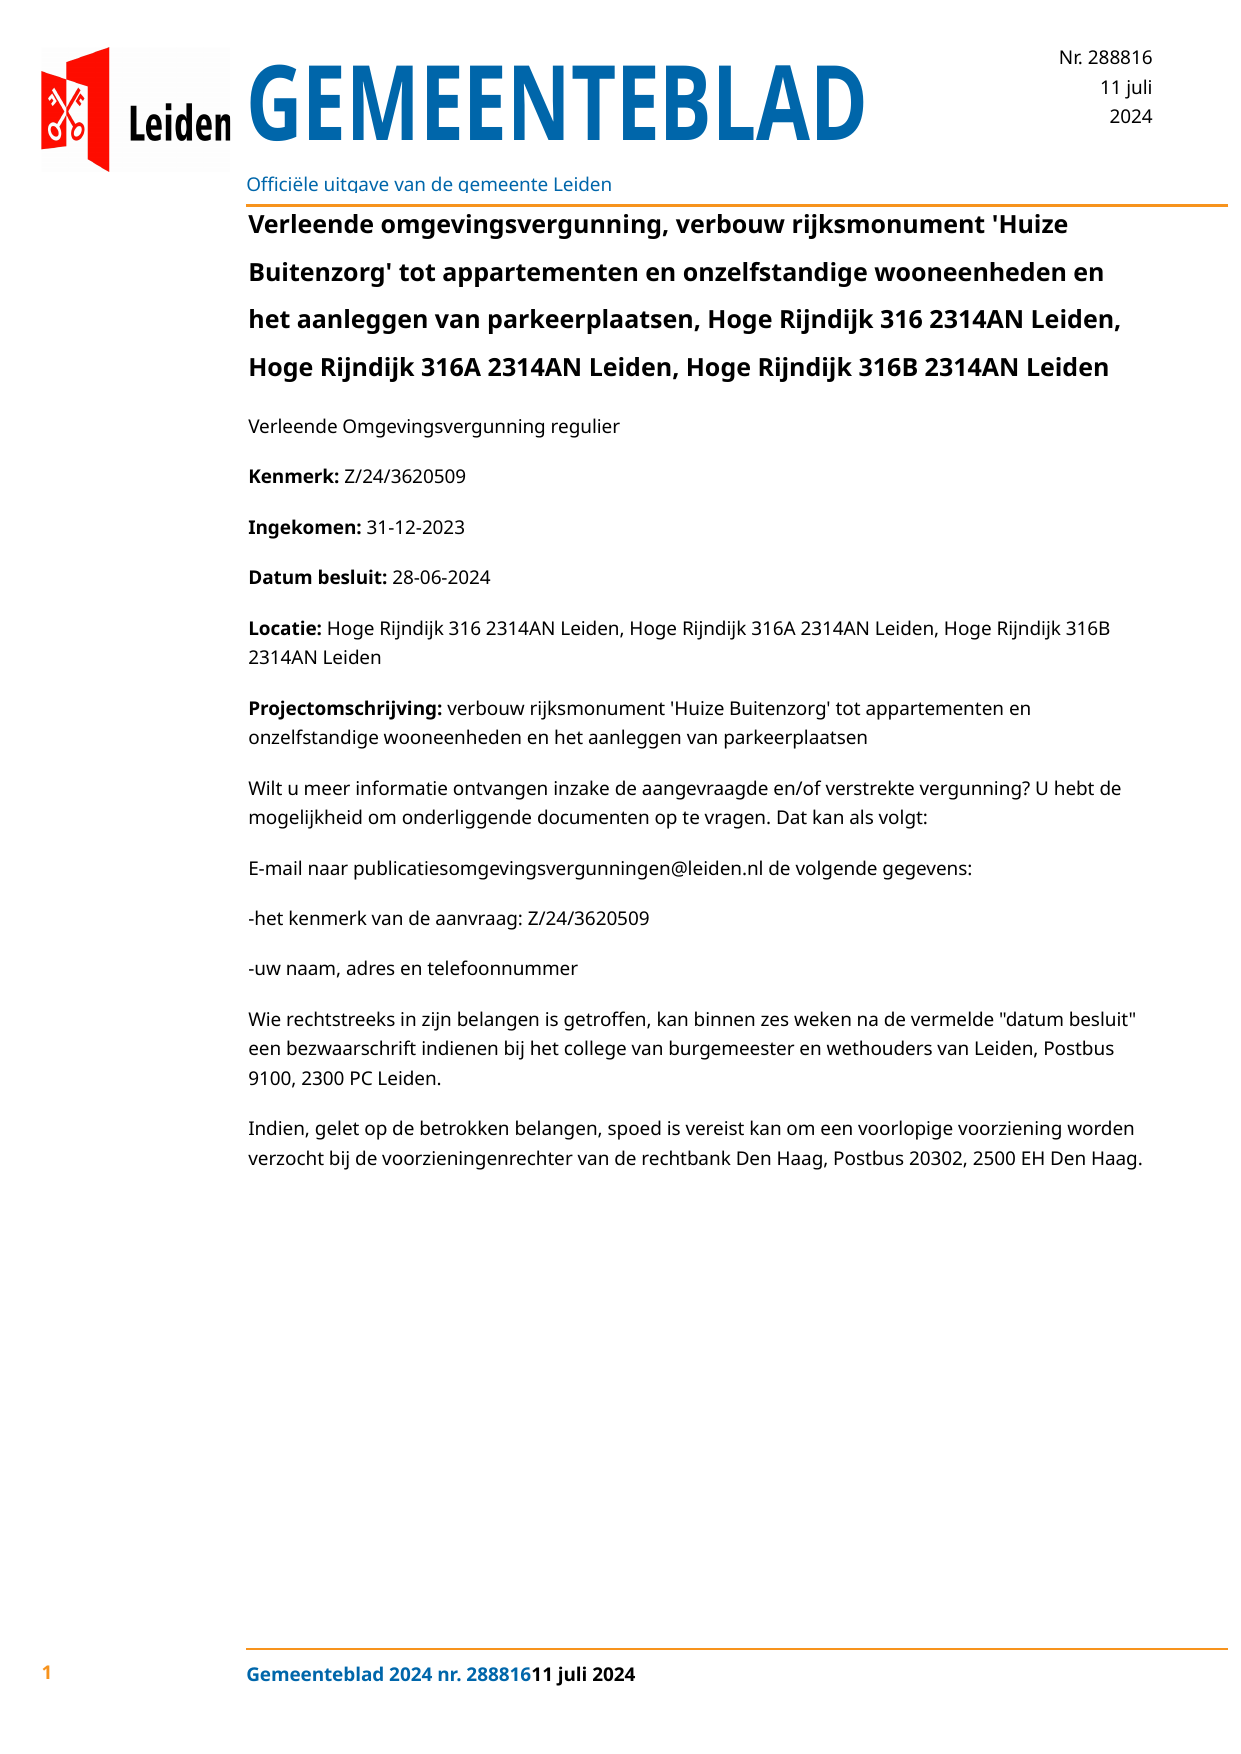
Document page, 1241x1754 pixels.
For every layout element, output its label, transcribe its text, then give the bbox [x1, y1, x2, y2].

text Wilt u meer informatie ontvangen inzake de aangevraagde en/of verstrekte vergunning? U hebt de mogelijkheid om onderliggende documenten op te vragen. Dat kan als volgt: [248, 775, 1152, 830]
text -het kenmerk van de aanvraag: Z/24/3620509 [248, 905, 1152, 931]
text Wie rechtstreeks in zijn belangen is getroffen, kan binnen zes weken na de vermelde "datum besluit" een bezwaarschrift indienen bij het college van burgemeester en wethouders van Leiden, Postbus 9100, 2300 PC Leiden. [248, 1006, 1152, 1091]
text Indien, gelet op de betrokken belangen, spoed is vereist kan om een voorlopige voorziening worden verzocht bij de voorzieningenrechter van de rechtbank Den Haag, Postbus 20302, 2500 EH Den Haag. [248, 1116, 1152, 1171]
text Ingekomen: 31-12-2023 [248, 514, 1152, 540]
text -uw naam, adres en telefoonnummer [248, 956, 1152, 981]
text Projectomschrijving: verbouw rijksmonument 'Huize Buitenzorg' tot appartementen en onzelfstandige wooneenheden en het aanleggen van parkeerplaatsen [248, 695, 1152, 750]
picture [41, 47, 231, 172]
text E-mail naar publicatiesomgevingsvergunningen@leiden.nl de volgende gegevens: [248, 855, 1152, 881]
text Kenmerk: Z/24/3620509 [248, 463, 1152, 489]
text Verleende omgevingsvergunning, verbouw rijksmonument 'Huize Buitenzorg' tot appartementen en onzelfstandige wooneenheden en het aanleggen van parkeerplaatsen, Hoge Rijndijk 316 2314AN Leiden, Hoge Rijndijk 316A 2314AN Leiden, Hoge Rijndijk 316B 2314AN Leiden [248, 207, 1152, 384]
text Datum besluit: 28-06-2024 [248, 564, 1152, 590]
text Verleende Omgevingsvergunning regulier [248, 413, 1152, 439]
text Locatie: Hoge Rijndijk 316 2314AN Leiden, Hoge Rijndijk 316A 2314AN Leiden, Hoge Rijndijk 316B 2314AN Leiden [248, 615, 1152, 670]
